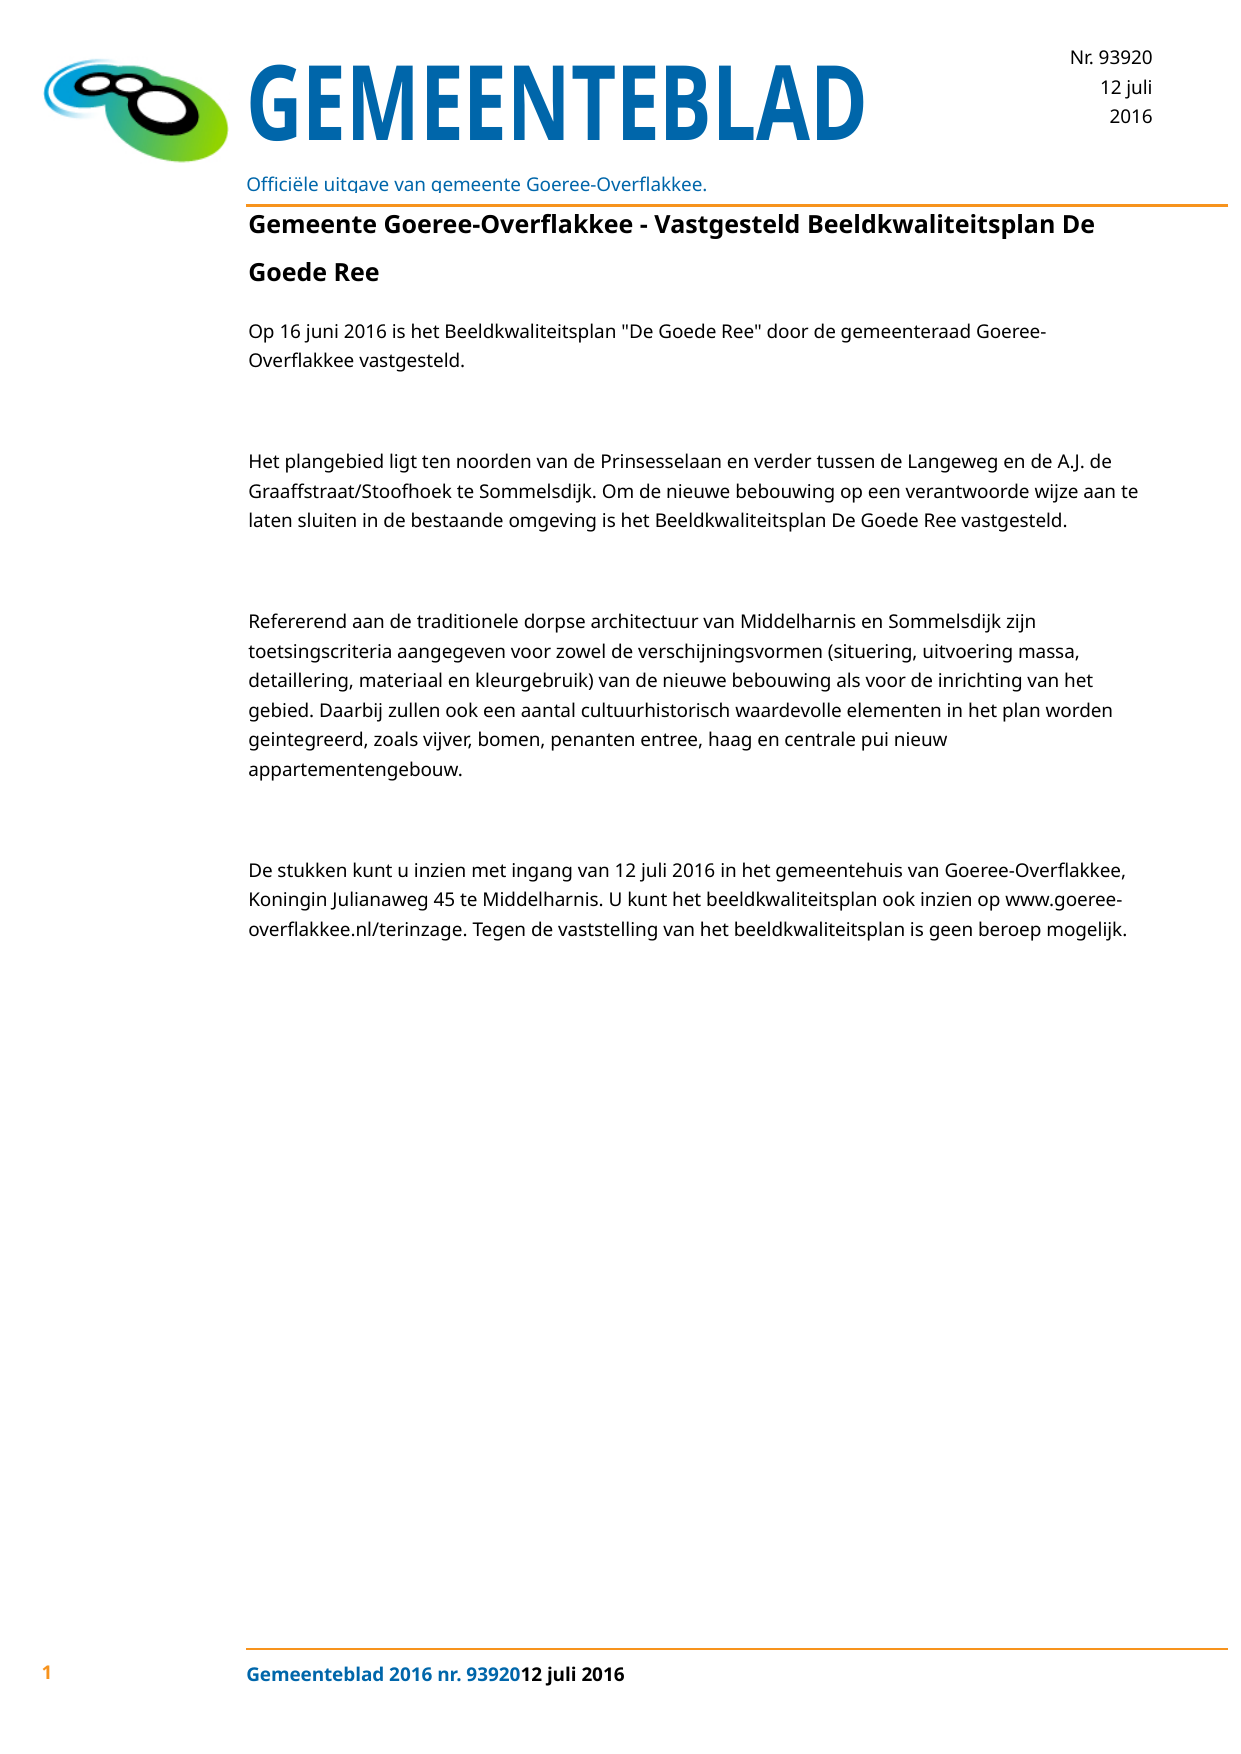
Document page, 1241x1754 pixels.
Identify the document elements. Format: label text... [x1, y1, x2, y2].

text De stukken kunt u inzien met ingang van 12 juli 2016 in het gemeentehuis van Goeree-Overflakkee, Koningin Julianaweg 45 te Middelharnis. U kunt het beeldkwaliteitsplan ook inzien op www.goeree-overflakkee.nl/terinzage. Tegen de vaststelling van het beeldkwaliteitsplan is geen beroep mogelijk. [248, 857, 1152, 942]
text Het plangebied ligt ten noorden van de Prinsesselaan en verder tussen de Langeweg en de A.J. de Graaffstraat/Stoofhoek te Sommelsdijk. Om de nieuwe bebouwing op een verantwoorde wijze aan te laten sluiten in de bestaande omgeving is het Beeldkwaliteitsplan De Goede Ree vastgesteld. [248, 448, 1152, 533]
picture [41, 47, 231, 172]
text Op 16 juni 2016 is het Beeldkwaliteitsplan "De Goede Ree" door de gemeenteraad Goeree-Overflakkee vastgesteld. [248, 318, 1152, 373]
text Refererend aan de traditionele dorpse architectuur van Middelharnis en Sommelsdijk zijn toetsingscriteria aangegeven voor zowel de verschijningsvormen (situering, uitvoering massa, detaillering, materiaal en kleurgebruik) van de nieuwe bebouwing als voor de inrichting van het gebied. Daarbij zullen ook een aantal cultuurhistorisch waardevolle elementen in het plan worden geintegreerd, zoals vijver, bomen, penanten entree, haag en centrale pui nieuw appartementengebouw. [248, 608, 1152, 782]
text Gemeente Goeree-Overflakkee - Vastgesteld Beeldkwaliteitsplan De Goede Ree [248, 207, 1152, 288]
